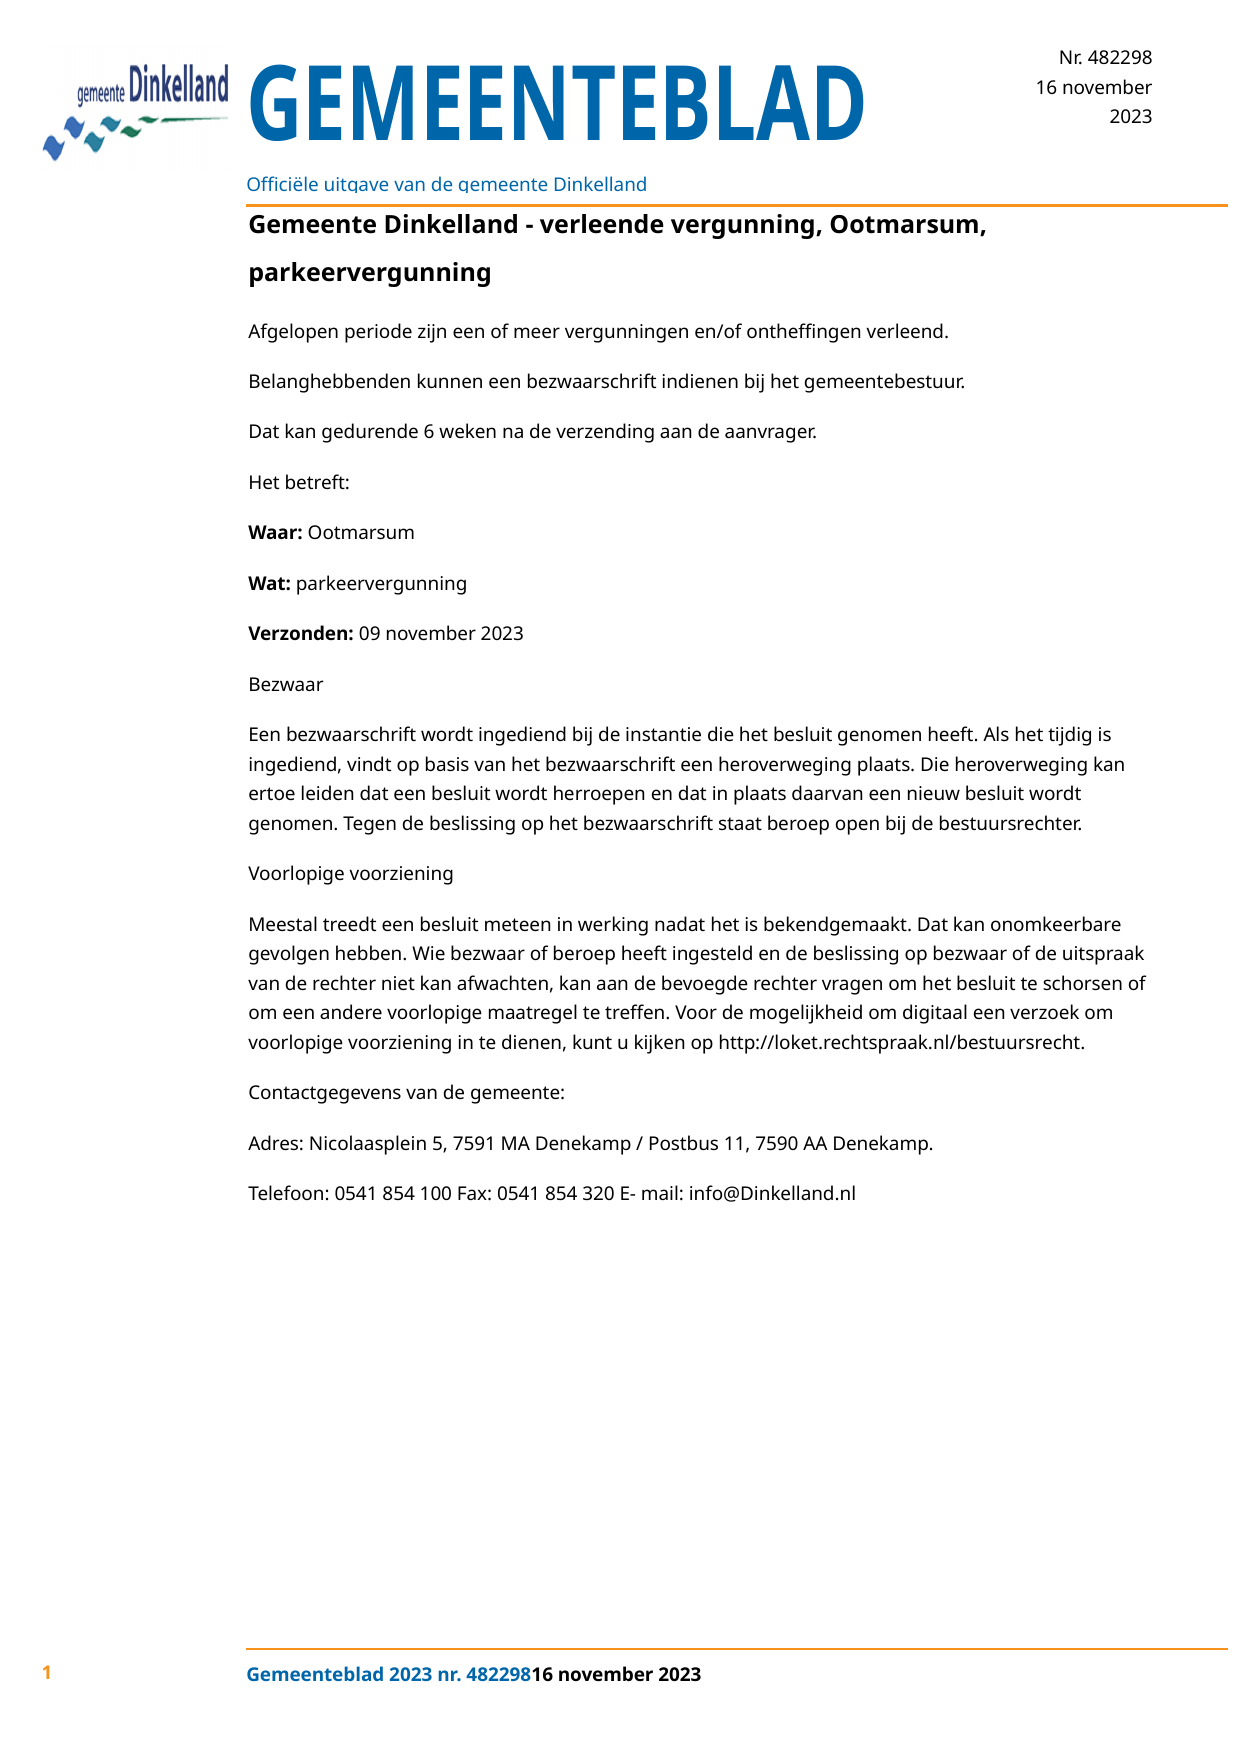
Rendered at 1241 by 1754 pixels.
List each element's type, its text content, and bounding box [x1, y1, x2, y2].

text Bezwaar [248, 671, 1152, 697]
text Telefoon: 0541 854 100 Fax: 0541 854 320 E- mail: info@Dinkelland.nl [248, 1180, 1152, 1206]
text Voorlopige voorziening [248, 860, 1152, 886]
text Meestal treedt een besluit meteen in werking nadat het is bekendgemaakt. Dat kan onomkeerbare gevolgen hebben. Wie bezwaar of beroep heeft ingesteld en de beslissing op bezwaar of de uitspraak van de rechter niet kan afwachten, kan aan de bevoegde rechter vragen om het besluit te schorsen of om een andere voorlopige maatregel te treffen. Voor de mogelijkheid om digitaal een verzoek om voorlopige voorziening in te dienen, kunt u kijken op http://loket.rechtspraak.nl/bestuursrecht. [248, 911, 1152, 1055]
text Verzonden: 09 november 2023 [248, 620, 1152, 646]
text Contactgegevens van de gemeente: [248, 1079, 1152, 1105]
text Gemeente Dinkelland - verleende vergunning, Ootmarsum, parkeervergunning [248, 207, 1152, 288]
text Adres: Nicolaasplein 5, 7591 MA Denekamp / Postbus 11, 7590 AA Denekamp. [248, 1130, 1152, 1156]
text Het betreft: [248, 469, 1152, 495]
picture [41, 47, 231, 172]
text Wat: parkeervergunning [248, 570, 1152, 596]
text Dat kan gedurende 6 weken na de verzending aan de aanvrager. [248, 419, 1152, 444]
text Waar: Ootmarsum [248, 519, 1152, 545]
text Een bezwaarschrift wordt ingediend bij de instantie die het besluit genomen heeft. Als het tijdig is ingediend, vindt op basis van het bezwaarschrift een heroverweging plaats. Die heroverweging kan ertoe leiden dat een besluit wordt herroepen en dat in plaats daarvan een nieuw besluit wordt genomen. Tegen de beslissing op het bezwaarschrift staat beroep open bij de bestuursrechter. [248, 721, 1152, 836]
text Afgelopen periode zijn een of meer vergunningen en/of ontheffingen verleend. [248, 318, 1152, 344]
text Belanghebbenden kunnen een bezwaarschrift indienen bij het gemeentebestuur. [248, 368, 1152, 394]
